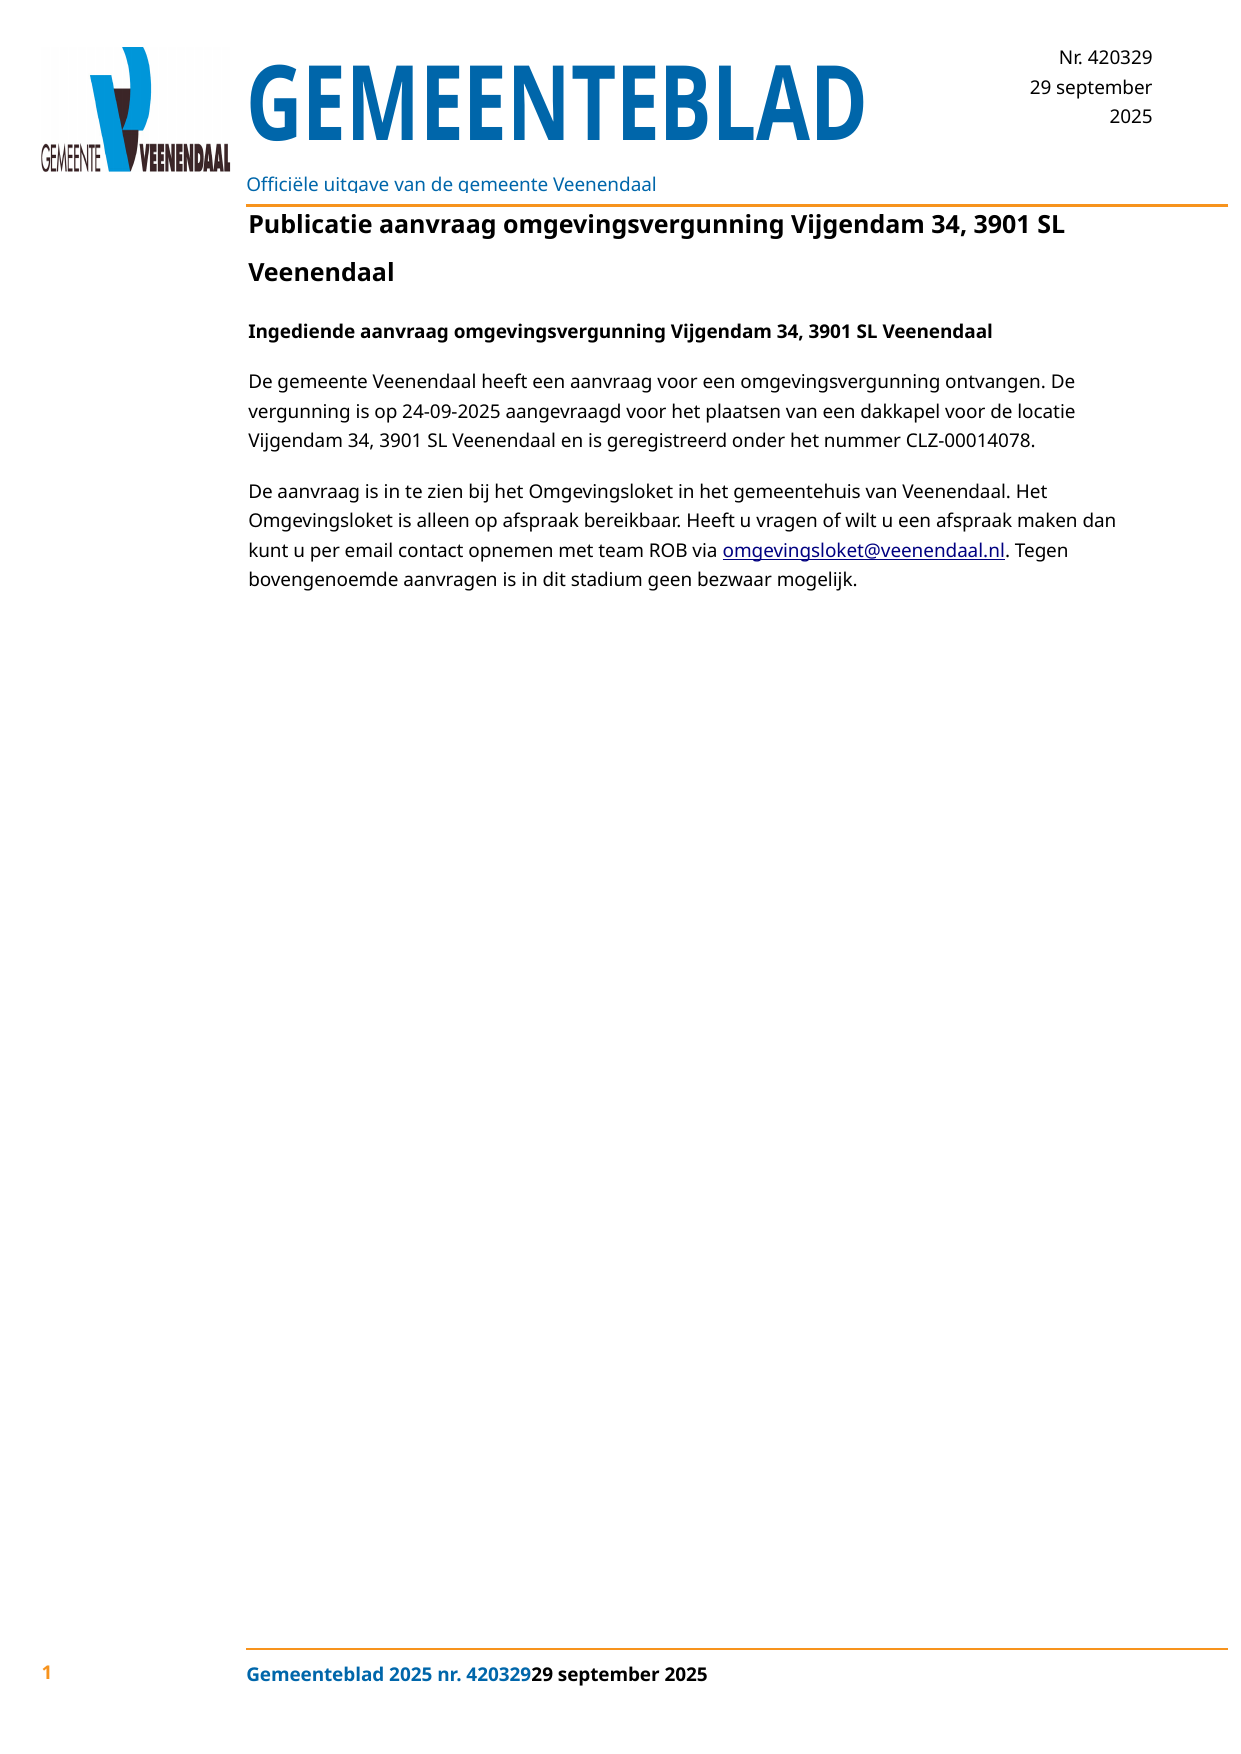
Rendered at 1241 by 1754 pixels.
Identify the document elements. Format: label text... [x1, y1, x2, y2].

text Ingediende aanvraag omgevingsvergunning Vijgendam 34, 3901 SL Veenendaal [248, 318, 1152, 344]
picture [123, 47, 231, 172]
picture [41, 47, 130, 172]
text De gemeente Veenendaal heeft een aanvraag voor een omgevingsvergunning ontvangen. De vergunning is op 24-09-2025 aangevraagd voor het plaatsen van een dakkapel voor de locatie Vijgendam 34, 3901 SL Veenendaal en is geregistreerd onder het nummer CLZ-00014078. [248, 368, 1152, 453]
text Publicatie aanvraag omgevingsvergunning Vijgendam 34, 3901 SL Veenendaal [248, 207, 1152, 288]
text De aanvraag is in te zien bij het Omgevingsloket in het gemeentehuis van Veenendaal. Het Omgevingsloket is alleen op afspraak bereikbaar. Heeft u vragen of wilt u een afspraak maken dan kunt u per email contact opnemen met team ROB via omgevingsloket@veenendaal.nl. Tegen bovengenoemde aanvragen is in dit stadium geen bezwaar mogelijk. [248, 478, 1152, 592]
